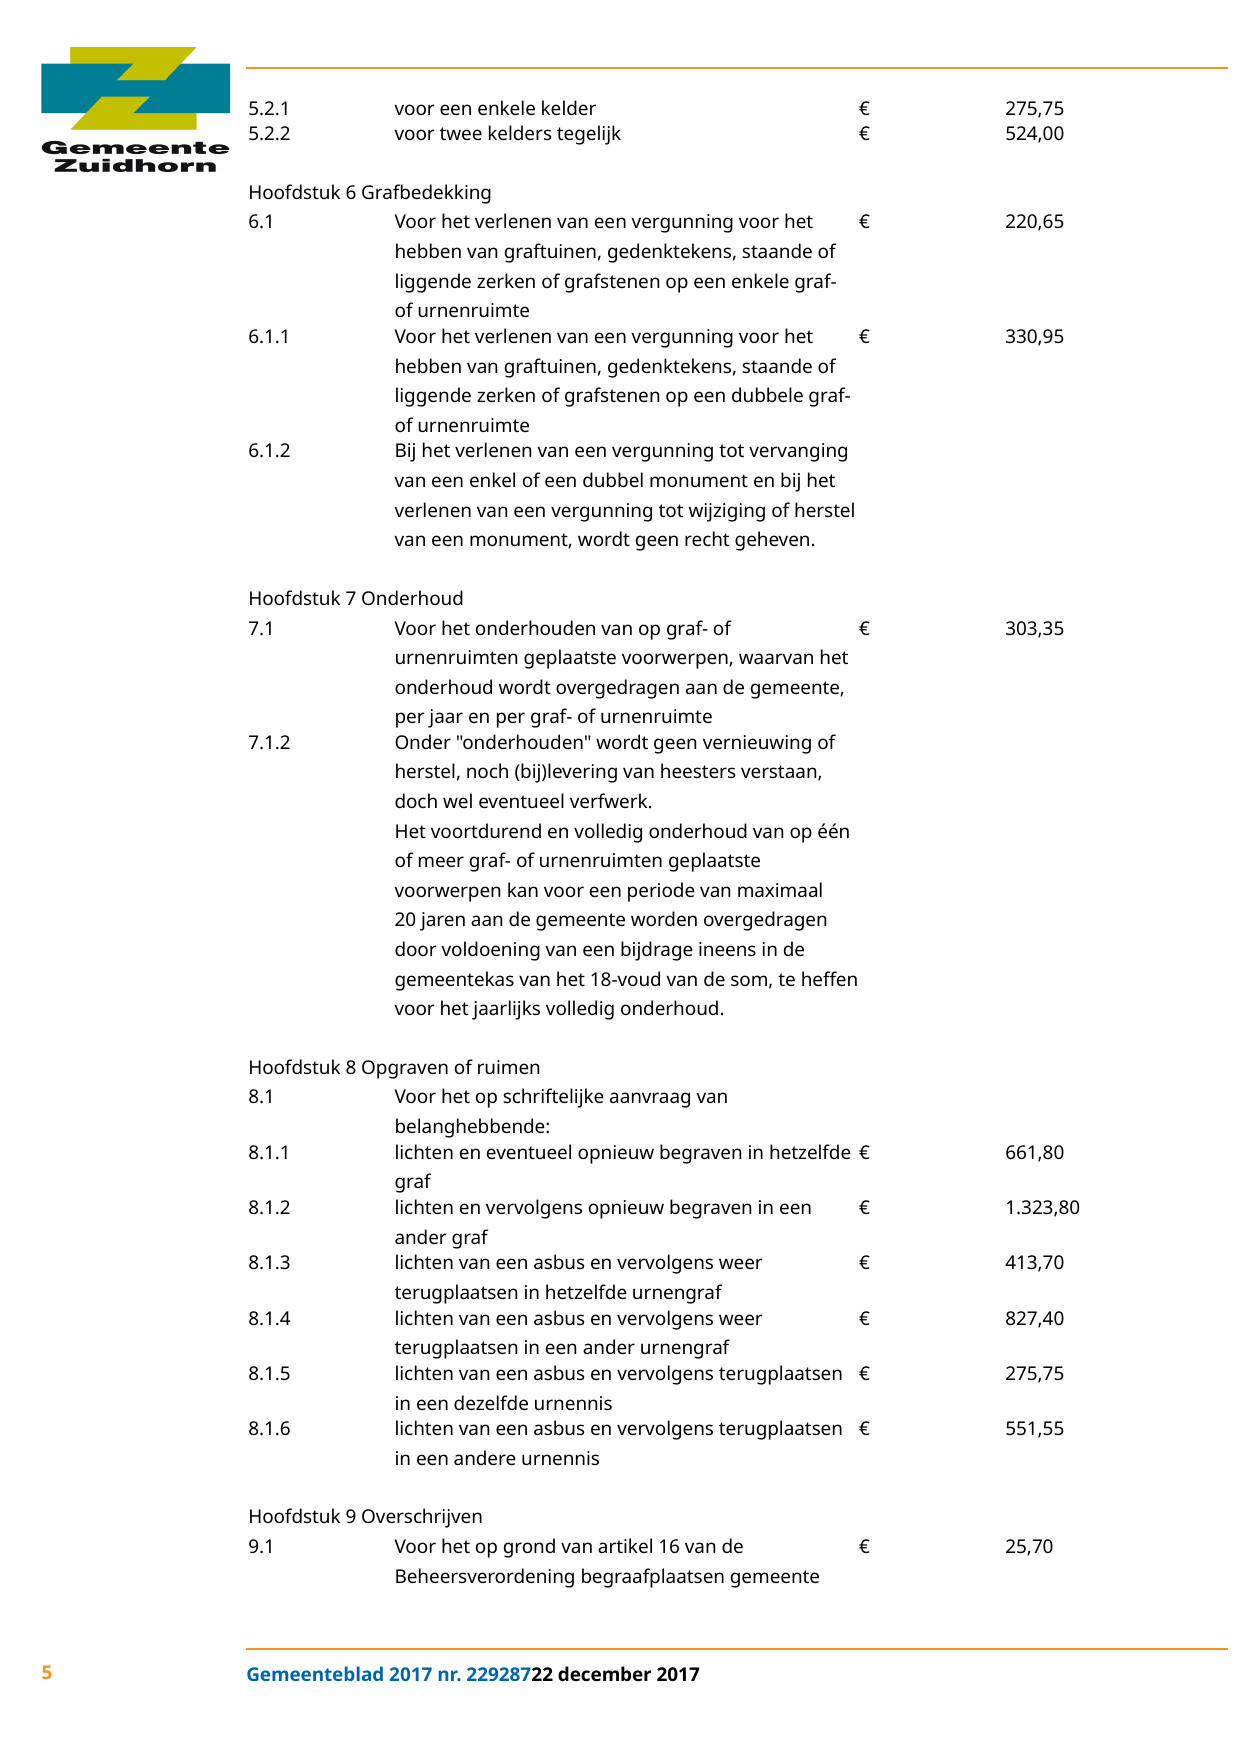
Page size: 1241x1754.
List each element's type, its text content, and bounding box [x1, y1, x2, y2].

table_cell 275,75 [1005, 1360, 1152, 1416]
table_header € [859, 209, 1005, 323]
table_cell 5.2.1 [248, 95, 394, 121]
table_header 6.1 [248, 209, 394, 323]
table_header [1005, 1084, 1152, 1139]
table_cell 8.1.6 [248, 1416, 394, 1471]
table_header € [859, 1533, 1005, 1589]
table_cell € [859, 1139, 1005, 1194]
table_header 7.1 [248, 615, 394, 729]
table_cell lichten van een asbus en vervolgens terugplaatsen in een andere urnennis [394, 1416, 859, 1471]
table_cell voor twee kelders tegelijk [394, 121, 859, 146]
table_header Voor het op grond van artikel 16 van de Beheersverordening begraafplaatsen gemeente [394, 1533, 859, 1589]
table_cell 6.1.2 [248, 438, 394, 552]
table_header Voor het verlenen van een vergunning voor het hebben van graftuinen, gedenktekens, staande of liggende zerken of grafstenen op een enkele graf- of urnenruimte [394, 209, 859, 323]
table_cell € [859, 1250, 1005, 1305]
table_cell lichten en vervolgens opnieuw begraven in een ander graf [394, 1194, 859, 1249]
table_cell 8.1.5 [248, 1360, 394, 1416]
table_cell Voor het verlenen van een vergunning voor het hebben van graftuinen, gedenktekens, staande of liggende zerken of grafstenen op een dubbele graf- of urnenruimte [394, 323, 859, 438]
table_cell € [859, 1416, 1005, 1471]
table_cell € [859, 95, 1005, 121]
table_cell € [859, 1305, 1005, 1360]
table_cell 6.1.1 [248, 323, 394, 438]
table_cell [1005, 438, 1152, 552]
table_cell lichten van een asbus en vervolgens weer terugplaatsen in hetzelfde urnengraf [394, 1250, 859, 1305]
text Hoofdstuk 7 Onderhoud [248, 585, 1152, 611]
table_header 8.1 [248, 1084, 394, 1139]
table_cell Bij het verlenen van een vergunning tot vervanging van een enkel of een dubbel monument en bij het verlenen van een vergunning tot wijziging of herstel van een monument, wordt geen recht geheven. [394, 438, 859, 552]
text Hoofdstuk 6 Grafbedekking [248, 179, 1152, 205]
table_cell 330,95 [1005, 323, 1152, 438]
table_header Voor het op schriftelijke aanvraag van belanghebbende: [394, 1084, 859, 1139]
table_cell 524,00 [1005, 121, 1152, 146]
table_cell voor een enkele kelder [394, 95, 859, 121]
text Hoofdstuk 9 Overschrijven [248, 1504, 1152, 1529]
table_cell 551,55 [1005, 1416, 1152, 1471]
table_cell 275,75 [1005, 95, 1152, 121]
table_header Voor het onderhouden van op graf- of urnenruimten geplaatste voorwerpen, waarvan het onderhoud wordt overgedragen aan de gemeente, per jaar en per graf- of urnenruimte [394, 615, 859, 729]
table_cell € [859, 1194, 1005, 1249]
table_cell 7.1.2 [248, 729, 394, 1021]
table_cell € [859, 323, 1005, 438]
table_cell [859, 729, 1005, 1021]
table_cell € [859, 1360, 1005, 1416]
table_header 220,65 [1005, 209, 1152, 323]
picture [41, 47, 231, 172]
table_cell Onder "onderhouden" wordt geen vernieuwing of herstel, noch (bij)levering van heesters verstaan, doch wel eventueel verfwerk. Het voortdurend en volledig onderhoud van op één of meer graf- of urnenruimten geplaatste voorwerpen kan voor een periode van maximaal 20 jaren aan de gemeente worden overgedragen door voldoening van een bijdrage ineens in de gemeentekas van het 18-voud van de som, te heffen voor het jaarlijks volledig onderhoud. [394, 729, 859, 1021]
table_cell € [859, 121, 1005, 146]
table_header [859, 1084, 1005, 1139]
table_cell 8.1.4 [248, 1305, 394, 1360]
text Hoofdstuk 8 Opgraven of ruimen [248, 1054, 1152, 1080]
table_cell 413,70 [1005, 1250, 1152, 1305]
table_cell [859, 438, 1005, 552]
table_header 303,35 [1005, 615, 1152, 729]
table_header 25,70 [1005, 1533, 1152, 1589]
table_cell lichten van een asbus en vervolgens terugplaatsen in een dezelfde urnennis [394, 1360, 859, 1416]
table_cell 661,80 [1005, 1139, 1152, 1194]
table_cell 5.2.2 [248, 121, 394, 146]
table_cell 1.323,80 [1005, 1194, 1152, 1249]
table_cell lichten van een asbus en vervolgens weer terugplaatsen in een ander urnengraf [394, 1305, 859, 1360]
table_cell [1005, 729, 1152, 1021]
table_cell 8.1.2 [248, 1194, 394, 1249]
table_cell 827,40 [1005, 1305, 1152, 1360]
table_cell 8.1.3 [248, 1250, 394, 1305]
table_header € [859, 615, 1005, 729]
table_cell lichten en eventueel opnieuw begraven in hetzelfde graf [394, 1139, 859, 1194]
table_header 9.1 [248, 1533, 394, 1589]
table_cell 8.1.1 [248, 1139, 394, 1194]
